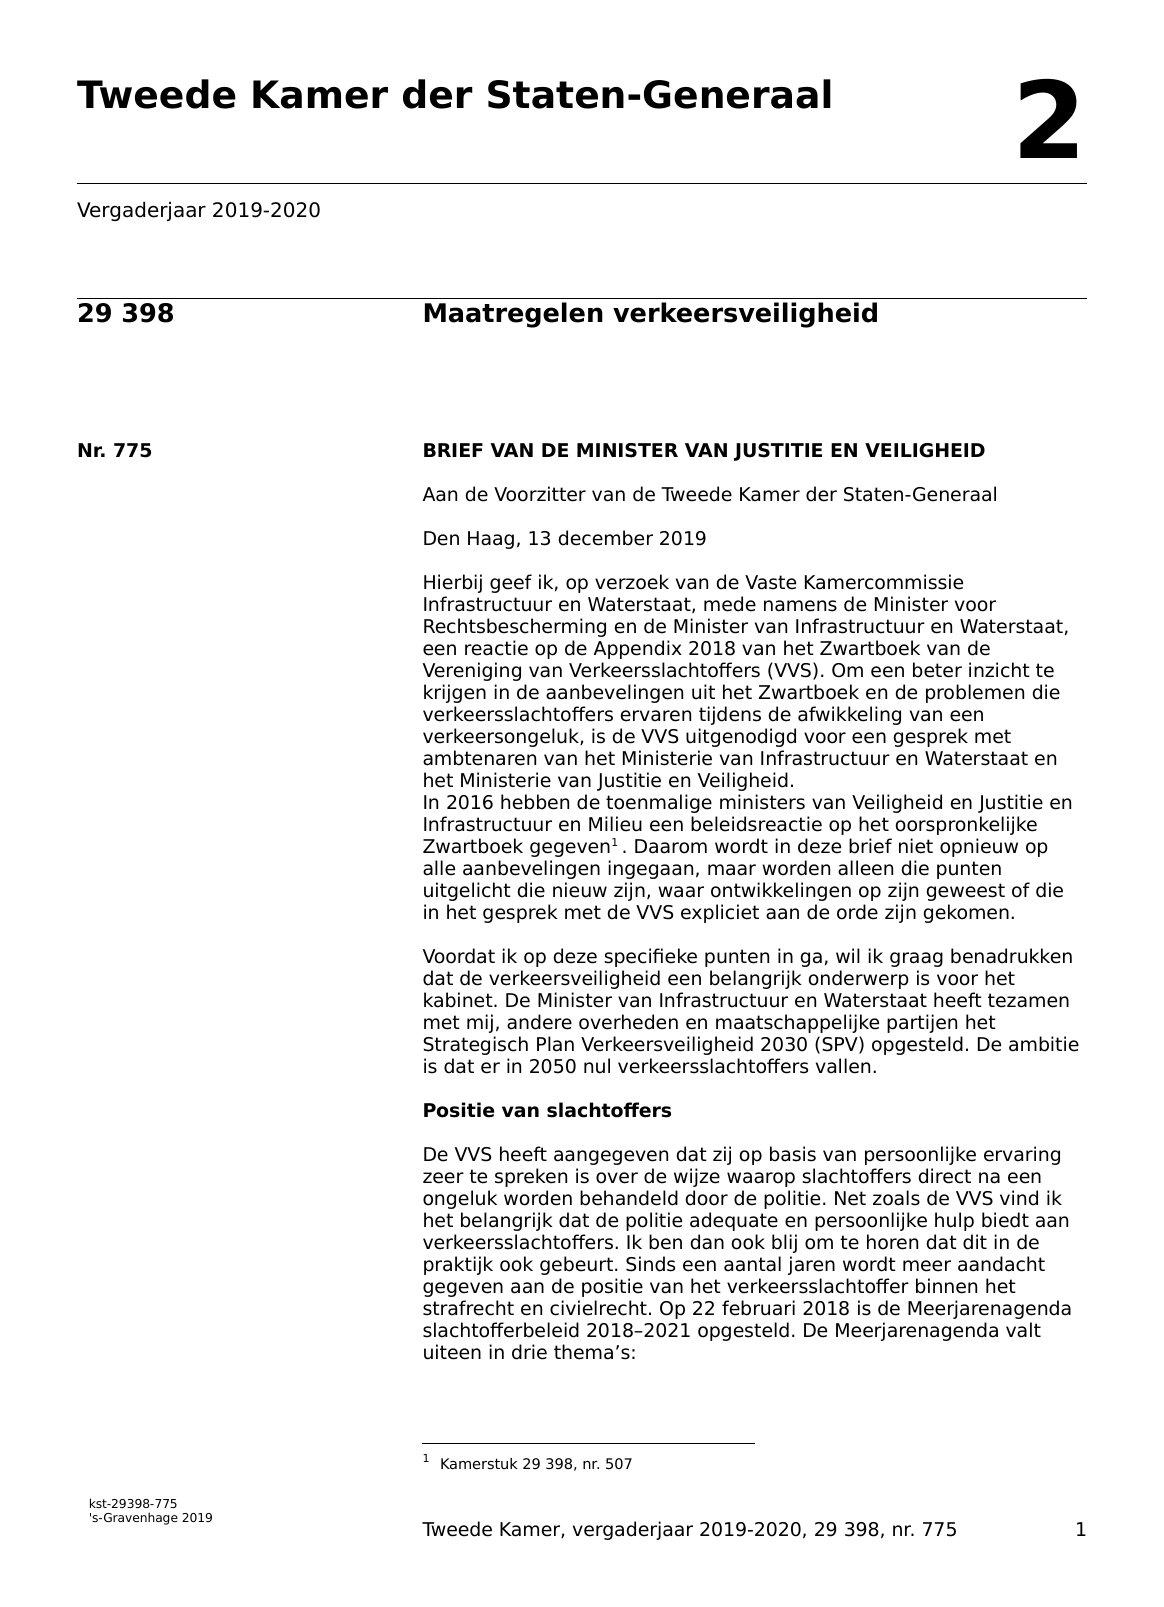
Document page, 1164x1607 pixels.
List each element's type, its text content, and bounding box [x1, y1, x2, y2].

subtitle Nr. 775 BRIEF VAN DE MINISTER VAN JUSTITIE EN VEILIGHEID [77, 440, 1087, 462]
text kst-29398-775 [88, 1497, 323, 1511]
subtitle 29 398 Maatregelen verkeersveiligheid [77, 299, 1087, 329]
text Voordat ik op deze specifieke punten in ga, wil ik graag benadrukken dat de verkeersveiligheid een belangrijk onderwerp is voor het kabinet. De Minister van Infrastructuur en Waterstaat heeft tezamen met mij, andere overheden en maatschappelijke partijen het Strategisch Plan Verkeersveiligheid 2030 (SPV) opgesteld. De ambitie is dat er in 2050 nul verkeersslachtoffers vallen. [422, 946, 1087, 1078]
text Den Haag, 13 december 2019 [422, 528, 1087, 550]
text De VVS heeft aangegeven dat zij op basis van persoonlijke ervaring zeer te spreken is over de wijze waarop slachtoffers direct na een ongeluk worden behandeld door de politie. Net zoals de VVS vind ik het belangrijk dat de politie adequate en persoonlijke hulp biedt aan verkeersslachtoffers. Ik ben dan ook blij om te horen dat dit in de praktijk ook gebeurt. Sinds een aantal jaren wordt meer aandacht gegeven aan de positie van het verkeersslachtoffer binnen het strafrecht en civielrecht. Op 22 februari 2018 is de Meerjarenagenda slachtofferbeleid 2018–2021 opgesteld. De Meerjarenagenda valt uiteen in drie thema’s: [422, 1144, 1087, 1364]
text Kamerstuk 29 398, nr. 507 [422, 1452, 1087, 1474]
text In 2016 hebben de toenmalige ministers van Veiligheid en Justitie en Infrastructuur en Milieu een beleidsreactie op het oorspronkelijke Zwartboek gegeven. Daarom wordt in deze brief niet opnieuw op alle aanbevelingen ingegaan, maar worden alleen die punten uitgelicht die nieuw zijn, waar ontwikkelingen op zijn geweest of die in het gesprek met de VVS expliciet aan de orde zijn gekomen. [422, 792, 1087, 924]
text Aan de Voorzitter van de Tweede Kamer der Staten-Generaal [422, 484, 1087, 506]
text 's-Gravenhage 2019 [88, 1511, 323, 1525]
text Hierbij geef ik, op verzoek van de Vaste Kamercommissie Infrastructuur en Waterstaat, mede namens de Minister voor Rechtsbescherming en de Minister van Infrastructuur en Waterstaat, een reactie op de Appendix 2018 van het Zwartboek van de Vereniging van Verkeersslachtoffers (VVS). Om een beter inzicht te krijgen in de aanbevelingen uit het Zwartboek en de problemen die verkeersslachtoffers ervaren tijdens de afwikkeling van een verkeersongeluk, is de VVS uitgenodigd voor een gesprek met ambtenaren van het Ministerie van Infrastructuur en Waterstaat en het Ministerie van Justitie en Veiligheid. [422, 572, 1087, 792]
table_header 2 [886, 59, 1087, 183]
table_cell Vergaderjaar 2019-2020 [77, 184, 1087, 298]
table_header Tweede Kamer der Staten-Generaal [77, 59, 886, 183]
subtitle Positie van slachtoffers [422, 1100, 1087, 1122]
